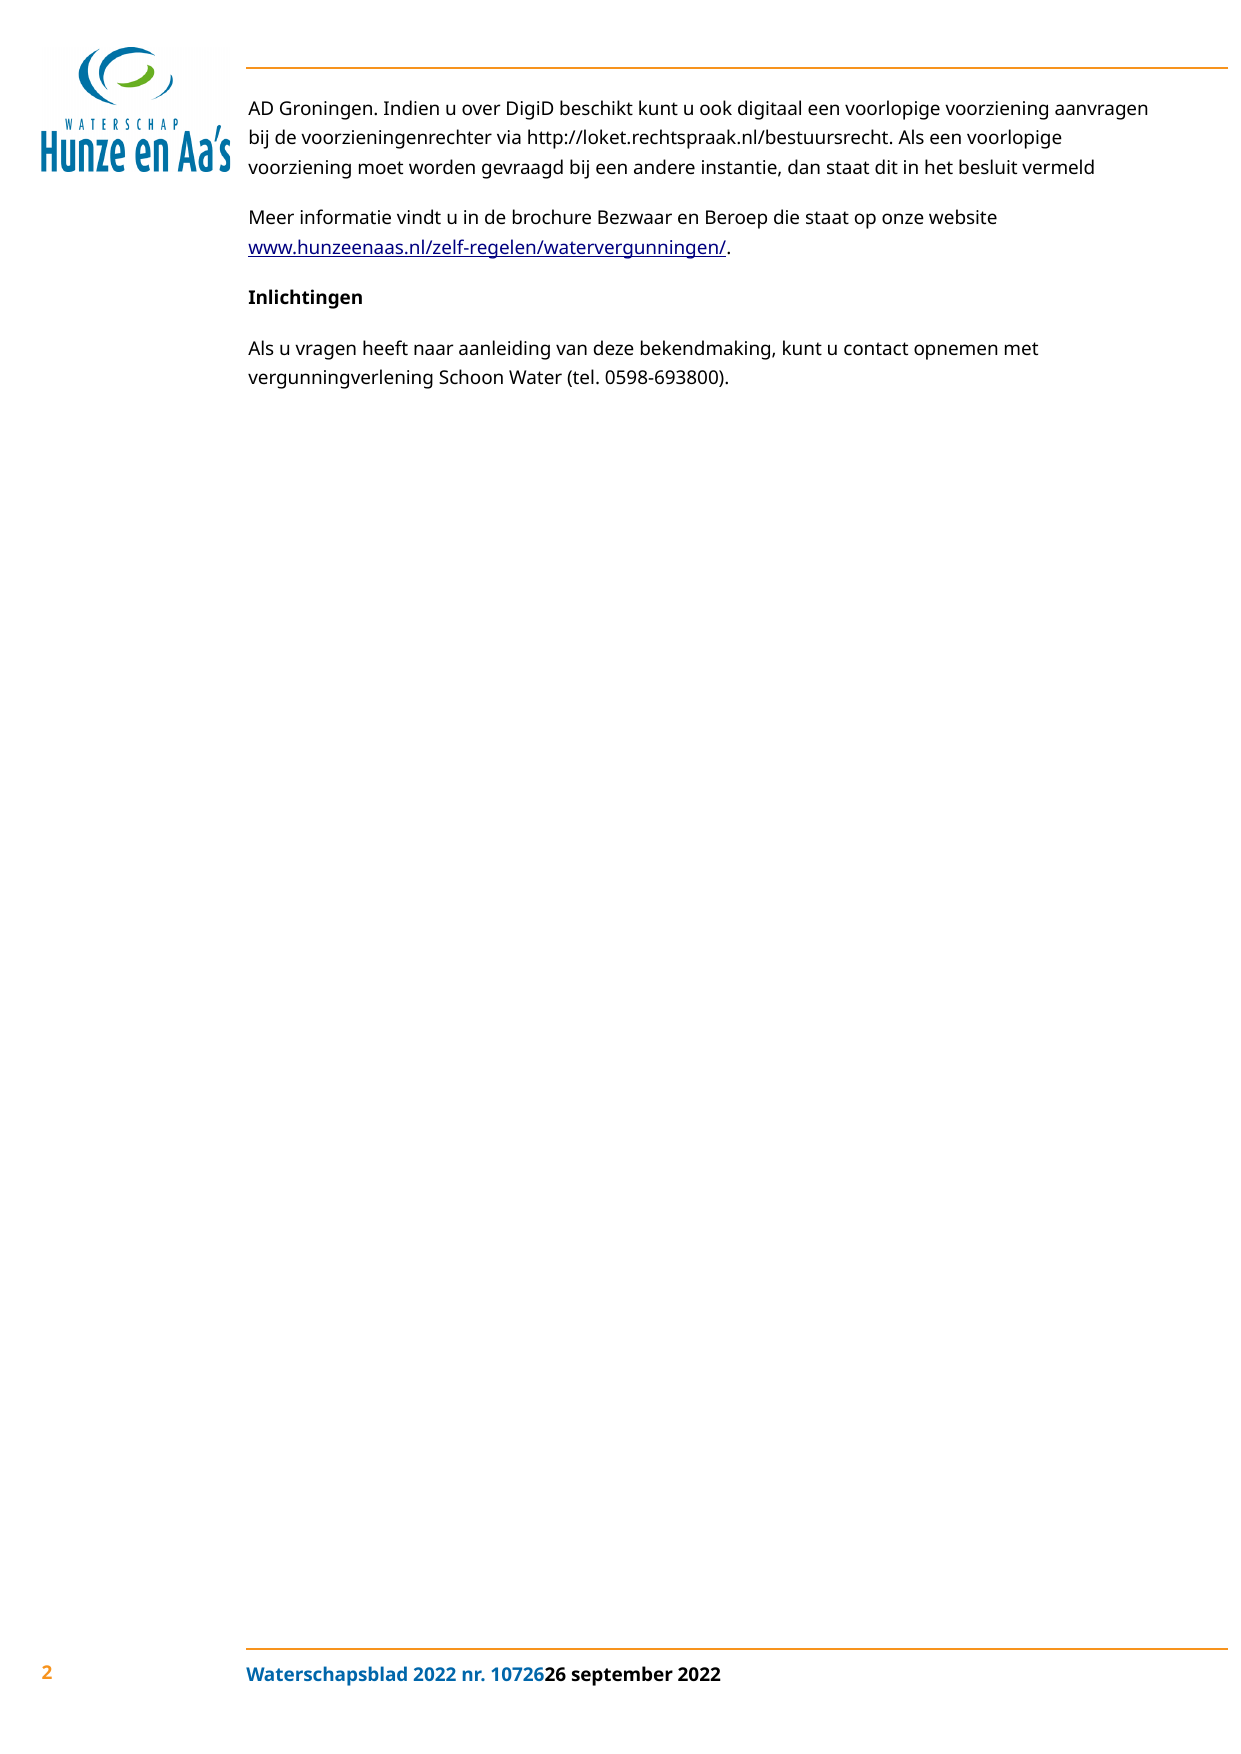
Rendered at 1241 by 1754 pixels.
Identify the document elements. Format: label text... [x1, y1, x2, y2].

picture [183, 163, 191, 172]
text Als u vragen heeft naar aanleiding van deze bekendmaking, kunt u contact opnemen met vergunningverlening Schoon Water (tel. 0598-693800). [248, 335, 1152, 390]
text Meer informatie vindt u in de brochure Bezwaar en Beroep die staat op onze website www.hunzeenaas.nl/zelf-regelen/watervergunningen/. [248, 204, 1152, 260]
text AD Groningen. Indien u over DigiD beschikt kunt u ook digitaal een voorlopige voorziening aanvragen bij de voorzieningenrechter via http://loket.rechtspraak.nl/bestuursrecht. Als een voorlopige voorziening moet worden gevraagd bij een andere instantie, dan staat dit in het besluit vermeld [248, 95, 1152, 180]
picture [41, 47, 231, 172]
picture [226, 145, 231, 156]
text Inlichtingen [248, 284, 1152, 310]
picture [47, 154, 51, 172]
